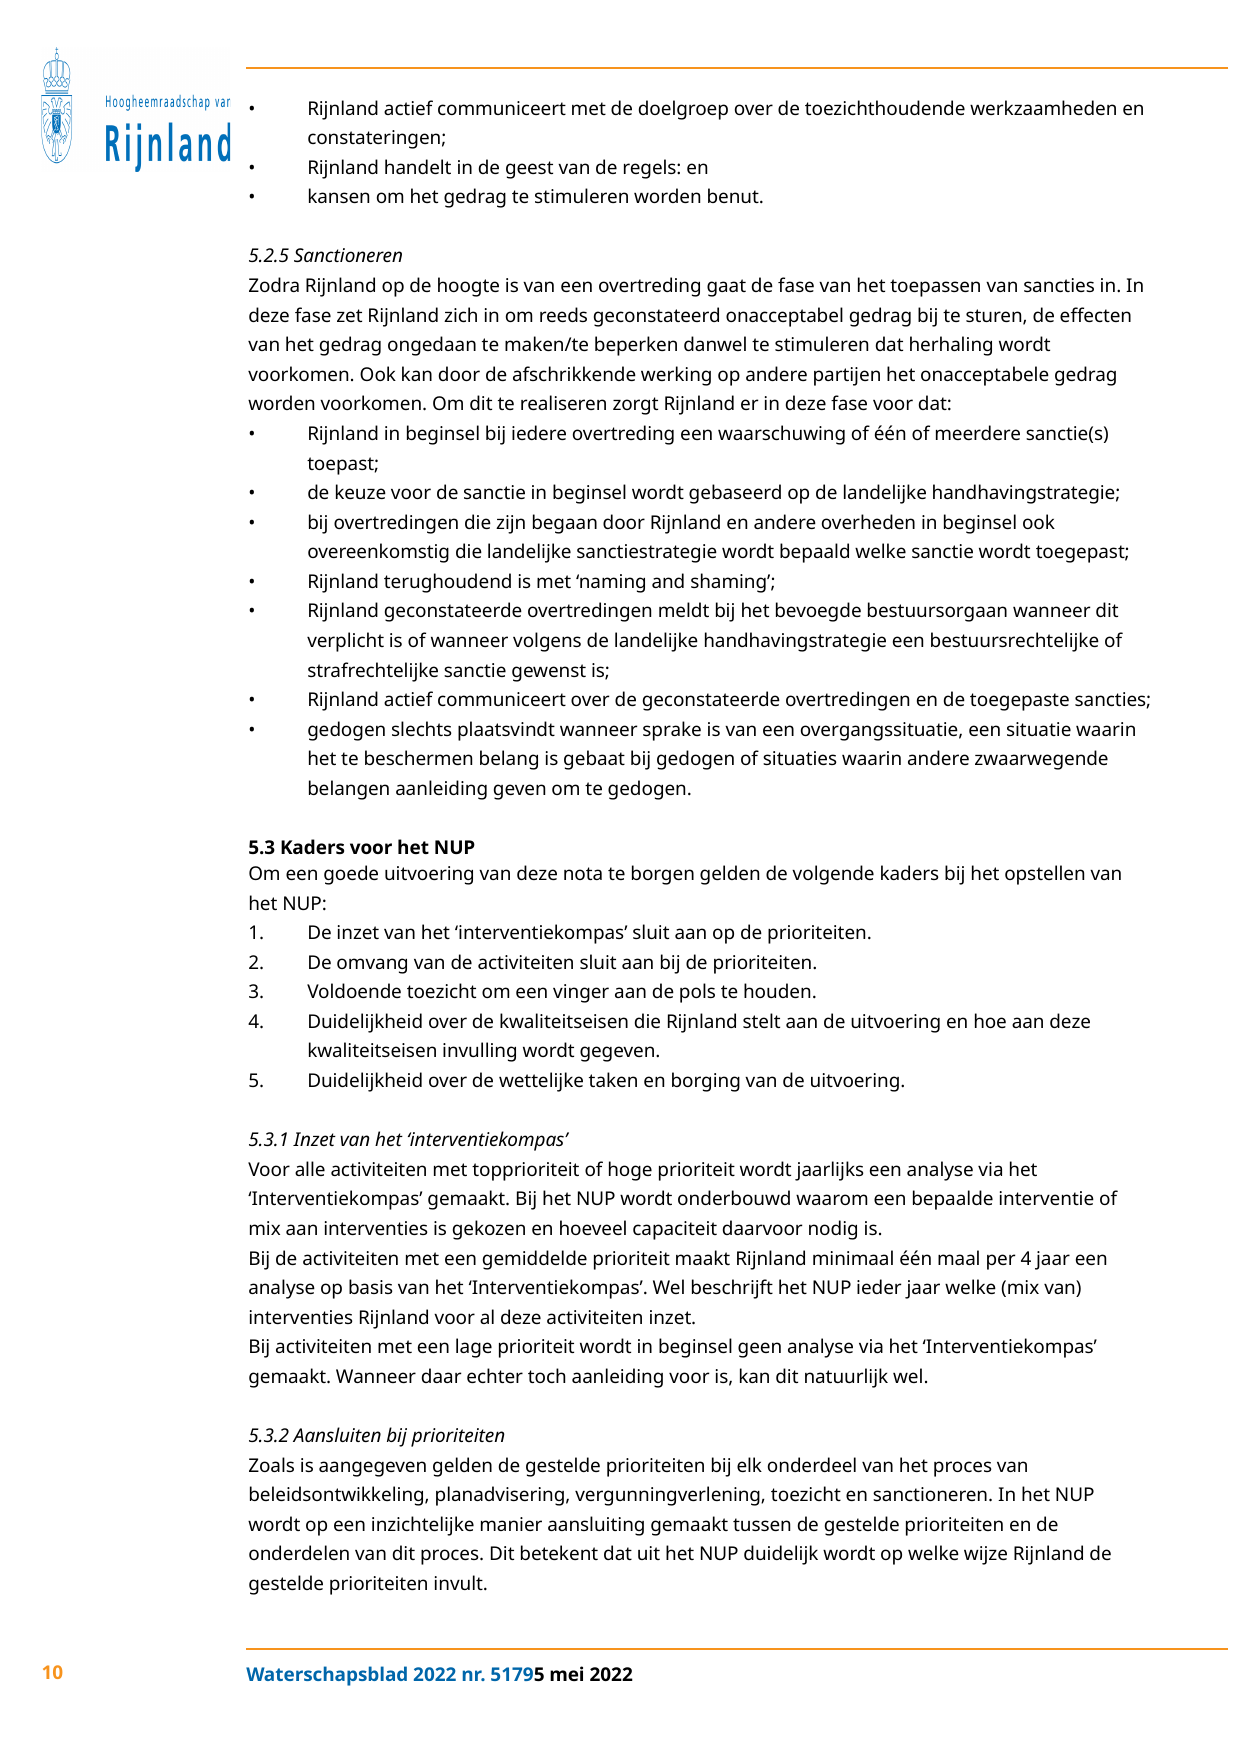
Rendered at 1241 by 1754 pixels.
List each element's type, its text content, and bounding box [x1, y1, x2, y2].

text Voor alle activiteiten met topprioriteit of hoge prioriteit wordt jaarlijks een analyse via het ‘Interventiekompas’ gemaakt. Bij het NUP wordt onderbouwd waarom een bepaalde interventie of mix aan interventies is gekozen en hoeveel capaciteit daarvoor nodig is. [248, 1156, 1152, 1241]
text 5.3.2 Aansluiten bij prioriteiten [248, 1422, 1152, 1448]
text Zodra Rijnland op de hoogte is van een overtreding gaat de fase van het toepassen van sancties in. In deze fase zet Rijnland zich in om reeds geconstateerd onacceptabel gedrag bij te sturen, de effecten van het gedrag ongedaan te maken/te beperken danwel te stimuleren dat herhaling wordt voorkomen. Ook kan door de afschrikkende werking op andere partijen het onacceptabele gedrag worden voorkomen. Om dit te realiseren zorgt Rijnland er in deze fase voor dat: [248, 272, 1152, 416]
list Rijnland actief communiceert met de doelgroep over de toezichthoudende werkzaamheden en constateringen; [248, 95, 1152, 150]
text 5.3 Kaders voor het NUP [248, 834, 1152, 860]
list Rijnland actief communiceert over de geconstateerde overtredingen en de toegepaste sancties; [248, 686, 1152, 712]
list Voldoende toezicht om een vinger aan de pols te houden. [248, 978, 1152, 1004]
text 5.3.1 Inzet van het ‘interventiekompas’ [248, 1126, 1152, 1152]
list kansen om het gedrag te stimuleren worden benut. [248, 183, 1152, 209]
text 5.2.5 Sanctioneren [248, 243, 1152, 268]
text Zoals is aangegeven gelden de gestelde prioriteiten bij elk onderdeel van het proces van beleidsontwikkeling, planadvisering, vergunningverlening, toezicht en sanctioneren. In het NUP wordt op een inzichtelijke manier aansluiting gemaakt tussen de gestelde prioriteiten en de onderdelen van dit proces. Dit betekent dat uit het NUP duidelijk wordt op welke wijze Rijnland de gestelde prioriteiten invult. [248, 1452, 1152, 1596]
list bij overtredingen die zijn begaan door Rijnland en andere overheden in beginsel ook overeenkomstig die landelijke sanctiestrategie wordt bepaald welke sanctie wordt toegepast; [248, 509, 1152, 564]
text Bij activiteiten met een lage prioriteit wordt in beginsel geen analyse via het ‘Interventiekompas’ gemaakt. Wanneer daar echter toch aanleiding voor is, kan dit natuurlijk wel. [248, 1333, 1152, 1389]
text Om een goede uitvoering van deze nota te borgen gelden de volgende kaders bij het opstellen van het NUP: [248, 860, 1152, 915]
text Bij de activiteiten met een gemiddelde prioriteit maakt Rijnland minimaal één maal per 4 jaar een analyse op basis van het ‘Interventiekompas’. Wel beschrijft het NUP ieder jaar welke (mix van) interventies Rijnland voor al deze activiteiten inzet. [248, 1245, 1152, 1329]
picture [41, 47, 231, 172]
list de keuze voor de sanctie in beginsel wordt gebaseerd op de landelijke handhavingstrategie; [248, 479, 1152, 505]
list De inzet van het ‘interventiekompas’ sluit aan op de prioriteiten. [248, 919, 1152, 945]
list Rijnland terughoudend is met ‘naming and shaming’; [248, 568, 1152, 594]
list Duidelijkheid over de wettelijke taken en borging van de uitvoering. [248, 1067, 1152, 1093]
list Duidelijkheid over de kwaliteitseisen die Rijnland stelt aan de uitvoering en hoe aan deze kwaliteitseisen invulling wordt gegeven. [248, 1008, 1152, 1063]
list Rijnland geconstateerde overtredingen meldt bij het bevoegde bestuursorgaan wanneer dit verplicht is of wanneer volgens de landelijke handhavingstrategie een bestuursrechtelijke of strafrechtelijke sanctie gewenst is; [248, 598, 1152, 683]
list Rijnland in beginsel bij iedere overtreding een waarschuwing of één of meerdere sanctie(s) toepast; [248, 420, 1152, 476]
list De omvang van de activiteiten sluit aan bij de prioriteiten. [248, 949, 1152, 974]
list Rijnland handelt in de geest van de regels: en [248, 154, 1152, 180]
list gedogen slechts plaatsvindt wanneer sprake is van een overgangssituatie, een situatie waarin het te beschermen belang is gebaat bij gedogen of situaties waarin andere zwaarwegende belangen aanleiding geven om te gedogen. [248, 716, 1152, 801]
